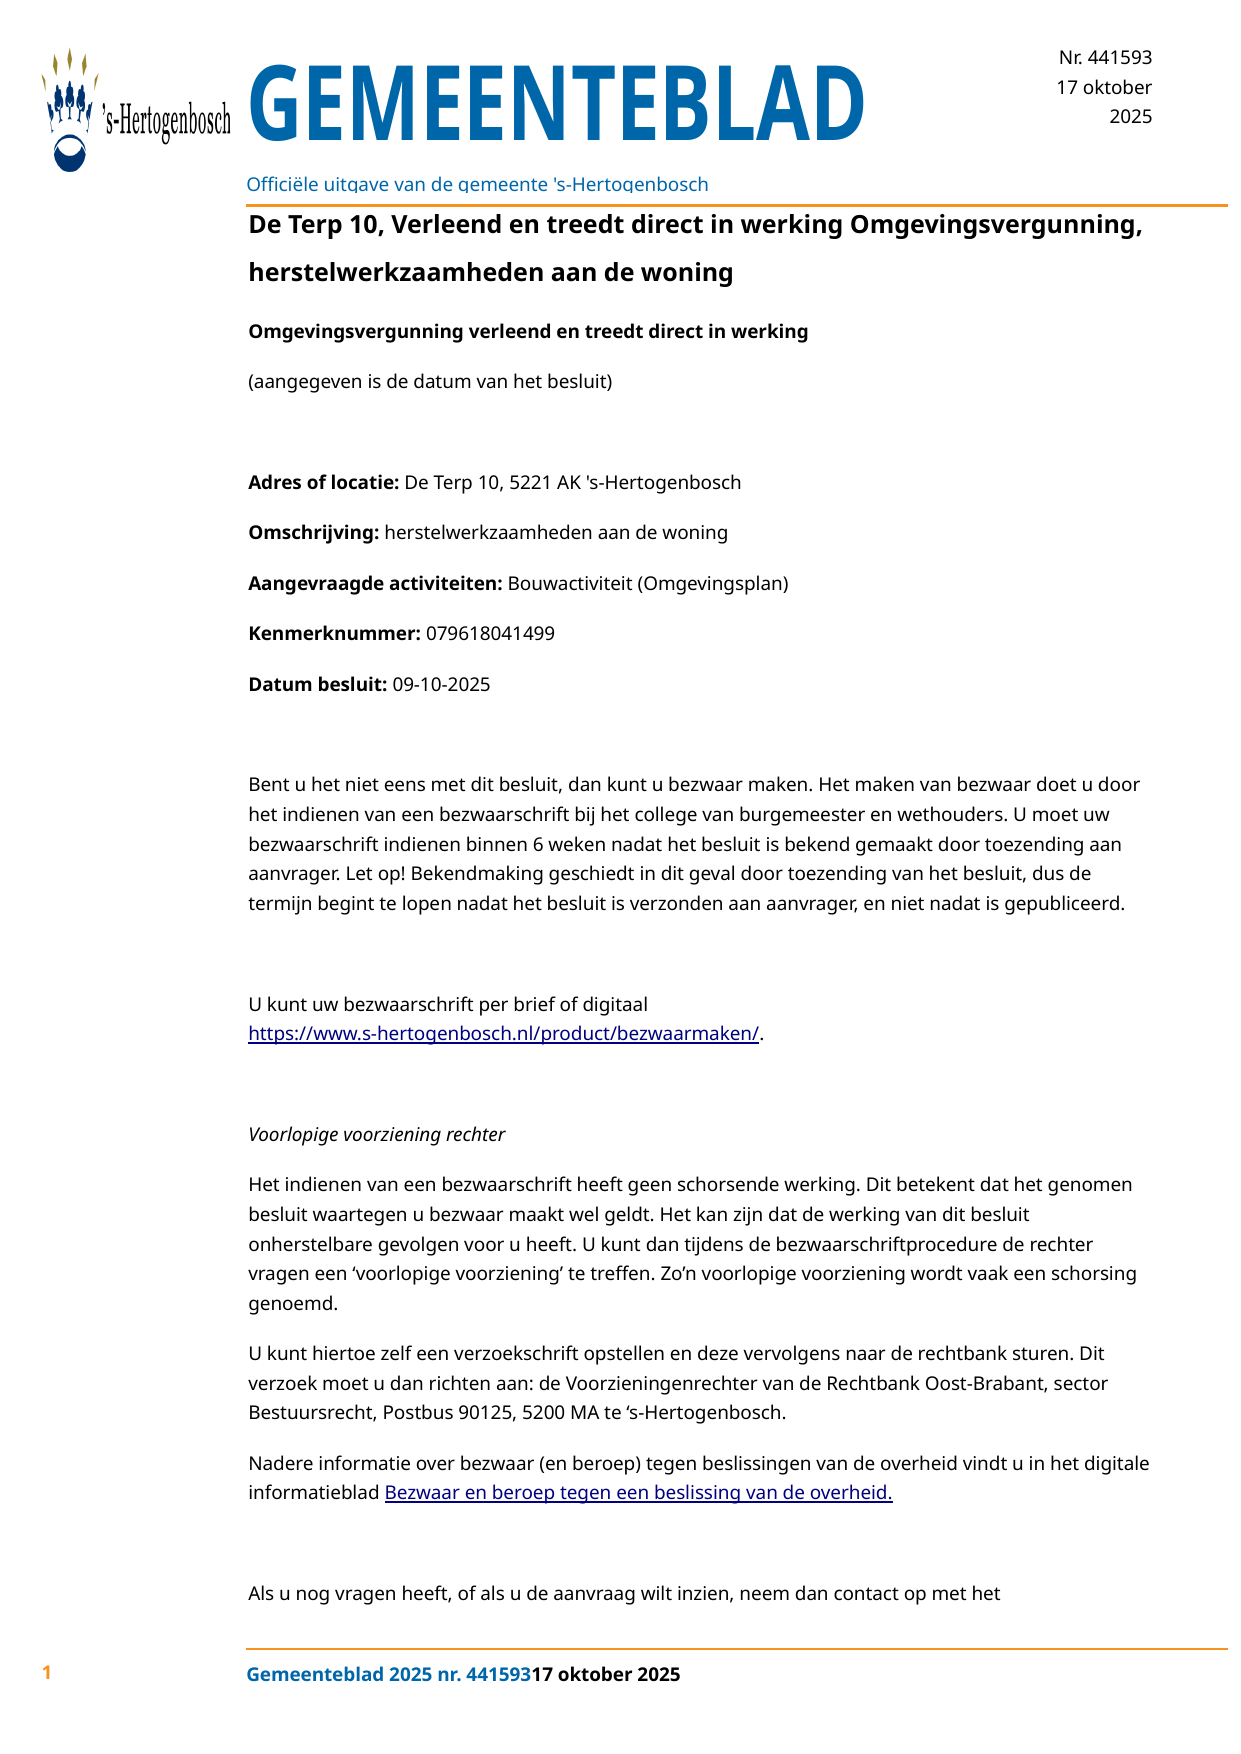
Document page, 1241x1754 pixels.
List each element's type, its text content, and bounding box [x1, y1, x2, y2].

text Aangevraagde activiteiten: Bouwactiviteit (Omgevingsplan) [248, 570, 1152, 596]
text Datum besluit: 09-10-2025 [248, 671, 1152, 697]
picture [41, 47, 231, 172]
text Kenmerknummer: 079618041499 [248, 620, 1152, 646]
text Voorlopige voorziening rechter [248, 1121, 1152, 1147]
text (aangegeven is de datum van het besluit) [248, 368, 1152, 394]
text Omgevingsvergunning verleend en treedt direct in werking [248, 318, 1152, 344]
text Het indienen van een bezwaarschrift heeft geen schorsende werking. Dit betekent dat het genomen besluit waartegen u bezwaar maakt wel geldt. Het kan zijn dat de werking van dit besluit onherstelbare gevolgen voor u heeft. U kunt dan tijdens de bezwaarschriftprocedure de rechter vragen een ‘voorlopige voorziening’ te treffen. Zo’n voorlopige voorziening wordt vaak een schorsing genoemd. [248, 1172, 1152, 1316]
text Adres of locatie: De Terp 10, 5221 AK 's-Hertogenbosch [248, 469, 1152, 495]
text U kunt hiertoe zelf een verzoekschrift opstellen en deze vervolgens naar de rechtbank sturen. Dit verzoek moet u dan richten aan: de Voorzieningenrechter van de Rechtbank Oost-Brabant, sector Bestuursrecht, Postbus 90125, 5200 MA te ‘s-Hertogenbosch. [248, 1340, 1152, 1425]
text Als u nog vragen heeft, of als u de aanvraag wilt inzien, neem dan contact op met het [248, 1580, 1152, 1606]
text De Terp 10, Verleend en treedt direct in werking Omgevingsvergunning, herstelwerkzaamheden aan de woning [248, 207, 1152, 288]
text Nadere informatie over bezwaar (en beroep) tegen beslissingen van de overheid vindt u in het digitale informatieblad Bezwaar en beroep tegen een beslissing van de overheid. [248, 1450, 1152, 1505]
text Omschrijving: herstelwerkzaamheden aan de woning [248, 519, 1152, 545]
text U kunt uw bezwaarschrift per brief of digitaal https://www.s-hertogenbosch.nl/product/bezwaarmaken/. [248, 991, 1152, 1046]
text Bent u het niet eens met dit besluit, dan kunt u bezwaar maken. Het maken van bezwaar doet u door het indienen van een bezwaarschrift bij het college van burgemeester en wethouders. U moet uw bezwaarschrift indienen binnen 6 weken nadat het besluit is bekend gemaakt door toezending aan aanvrager. Let op! Bekendmaking geschiedt in dit geval door toezending van het besluit, dus de termijn begint te lopen nadat het besluit is verzonden aan aanvrager, en niet nadat is gepubliceerd. [248, 772, 1152, 916]
